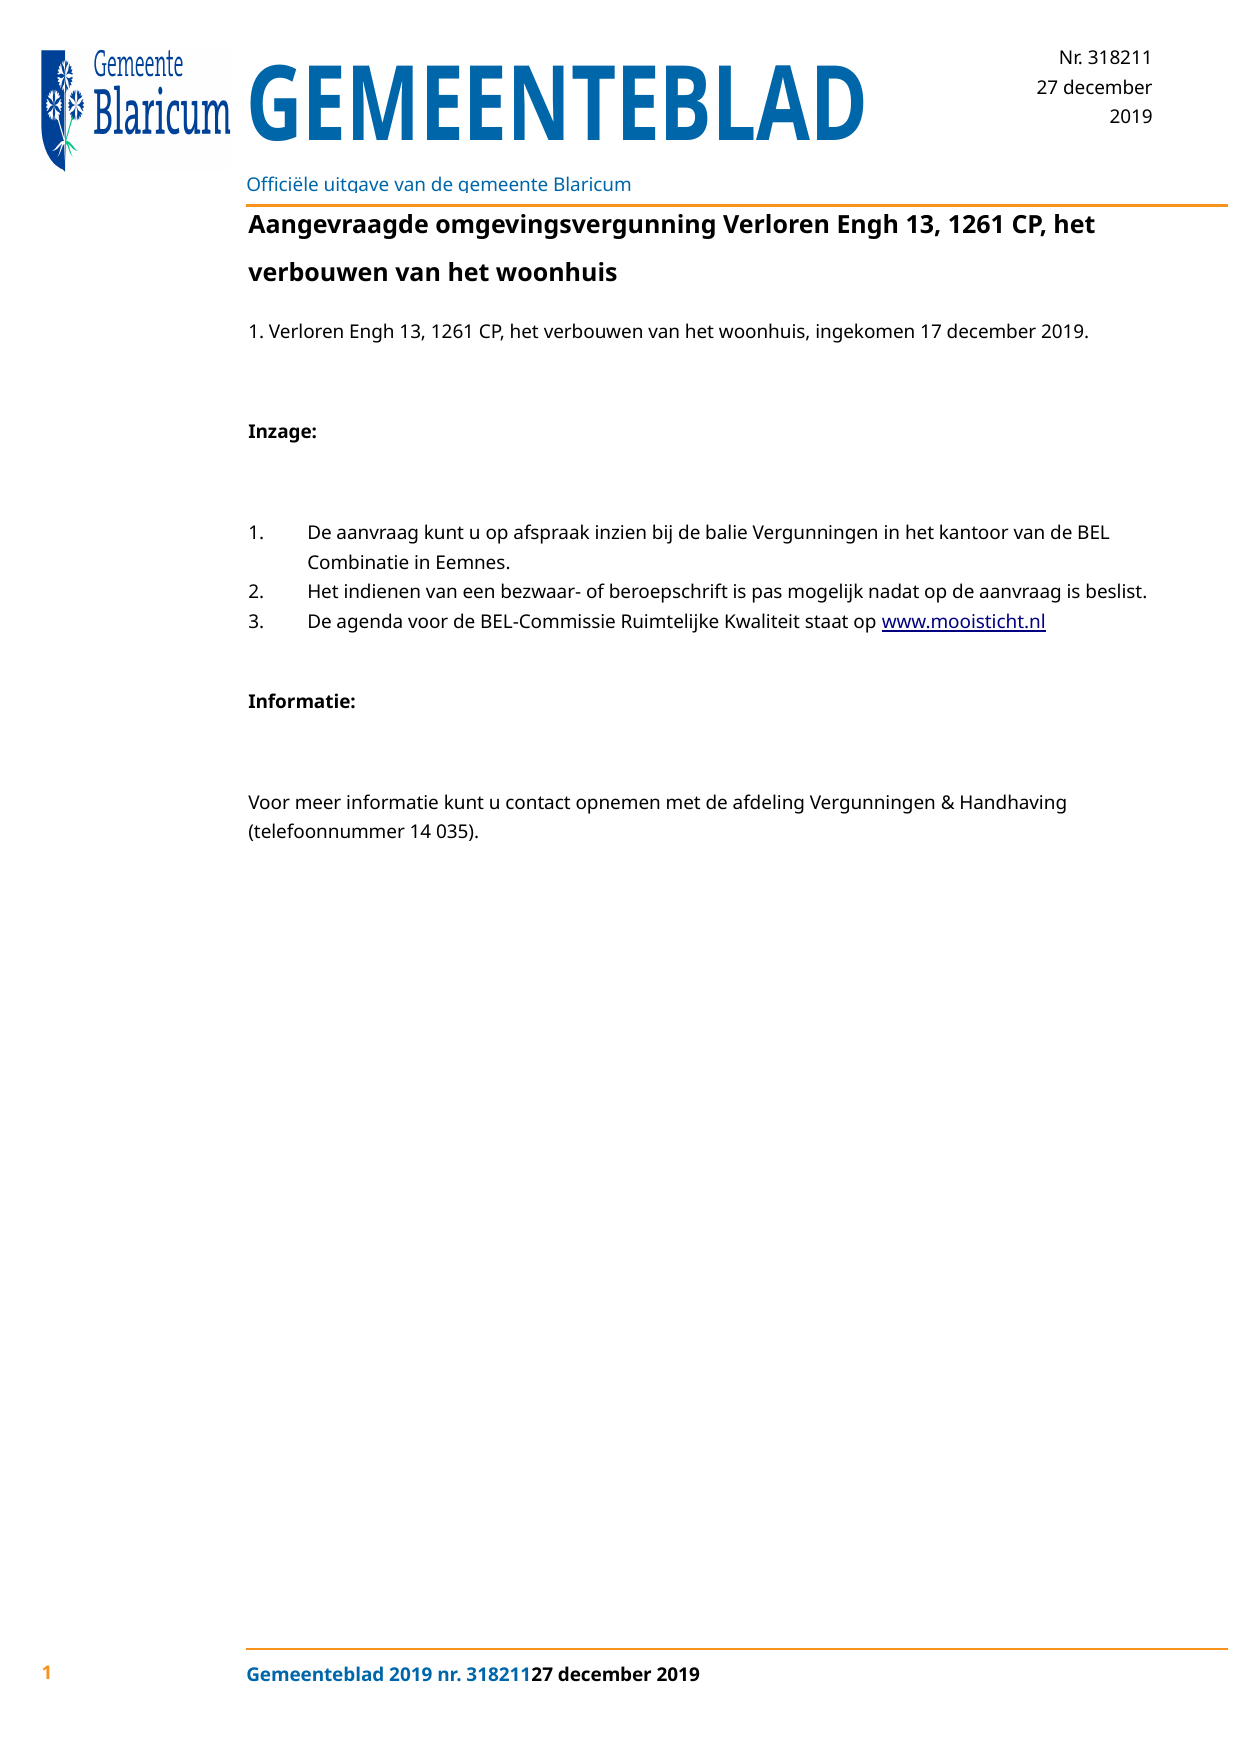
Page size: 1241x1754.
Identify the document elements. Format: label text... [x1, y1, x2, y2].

text Voor meer informatie kunt u contact opnemen met de afdeling Vergunningen & Handhaving (telefoonnummer 14 035). [248, 789, 1152, 844]
text Inzage: [248, 419, 1152, 444]
list De agenda voor de BEL-Commissie Ruimtelijke Kwaliteit staat op www.mooisticht.nl [248, 608, 1152, 634]
text Aangevraagde omgevingsvergunning Verloren Engh 13, 1261 CP, het verbouwen van het woonhuis [248, 207, 1152, 288]
list Het indienen van een bezwaar- of beroepschrift is pas mogelijk nadat op de aanvraag is beslist. [248, 579, 1152, 604]
picture [41, 47, 231, 172]
text Informatie: [248, 688, 1152, 714]
text 1. Verloren Engh 13, 1261 CP, het verbouwen van het woonhuis, ingekomen 17 december 2019. [248, 318, 1152, 344]
list De aanvraag kunt u op afspraak inzien bij de balie Vergunningen in het kantoor van de BEL Combinatie in Eemnes. [248, 519, 1152, 575]
